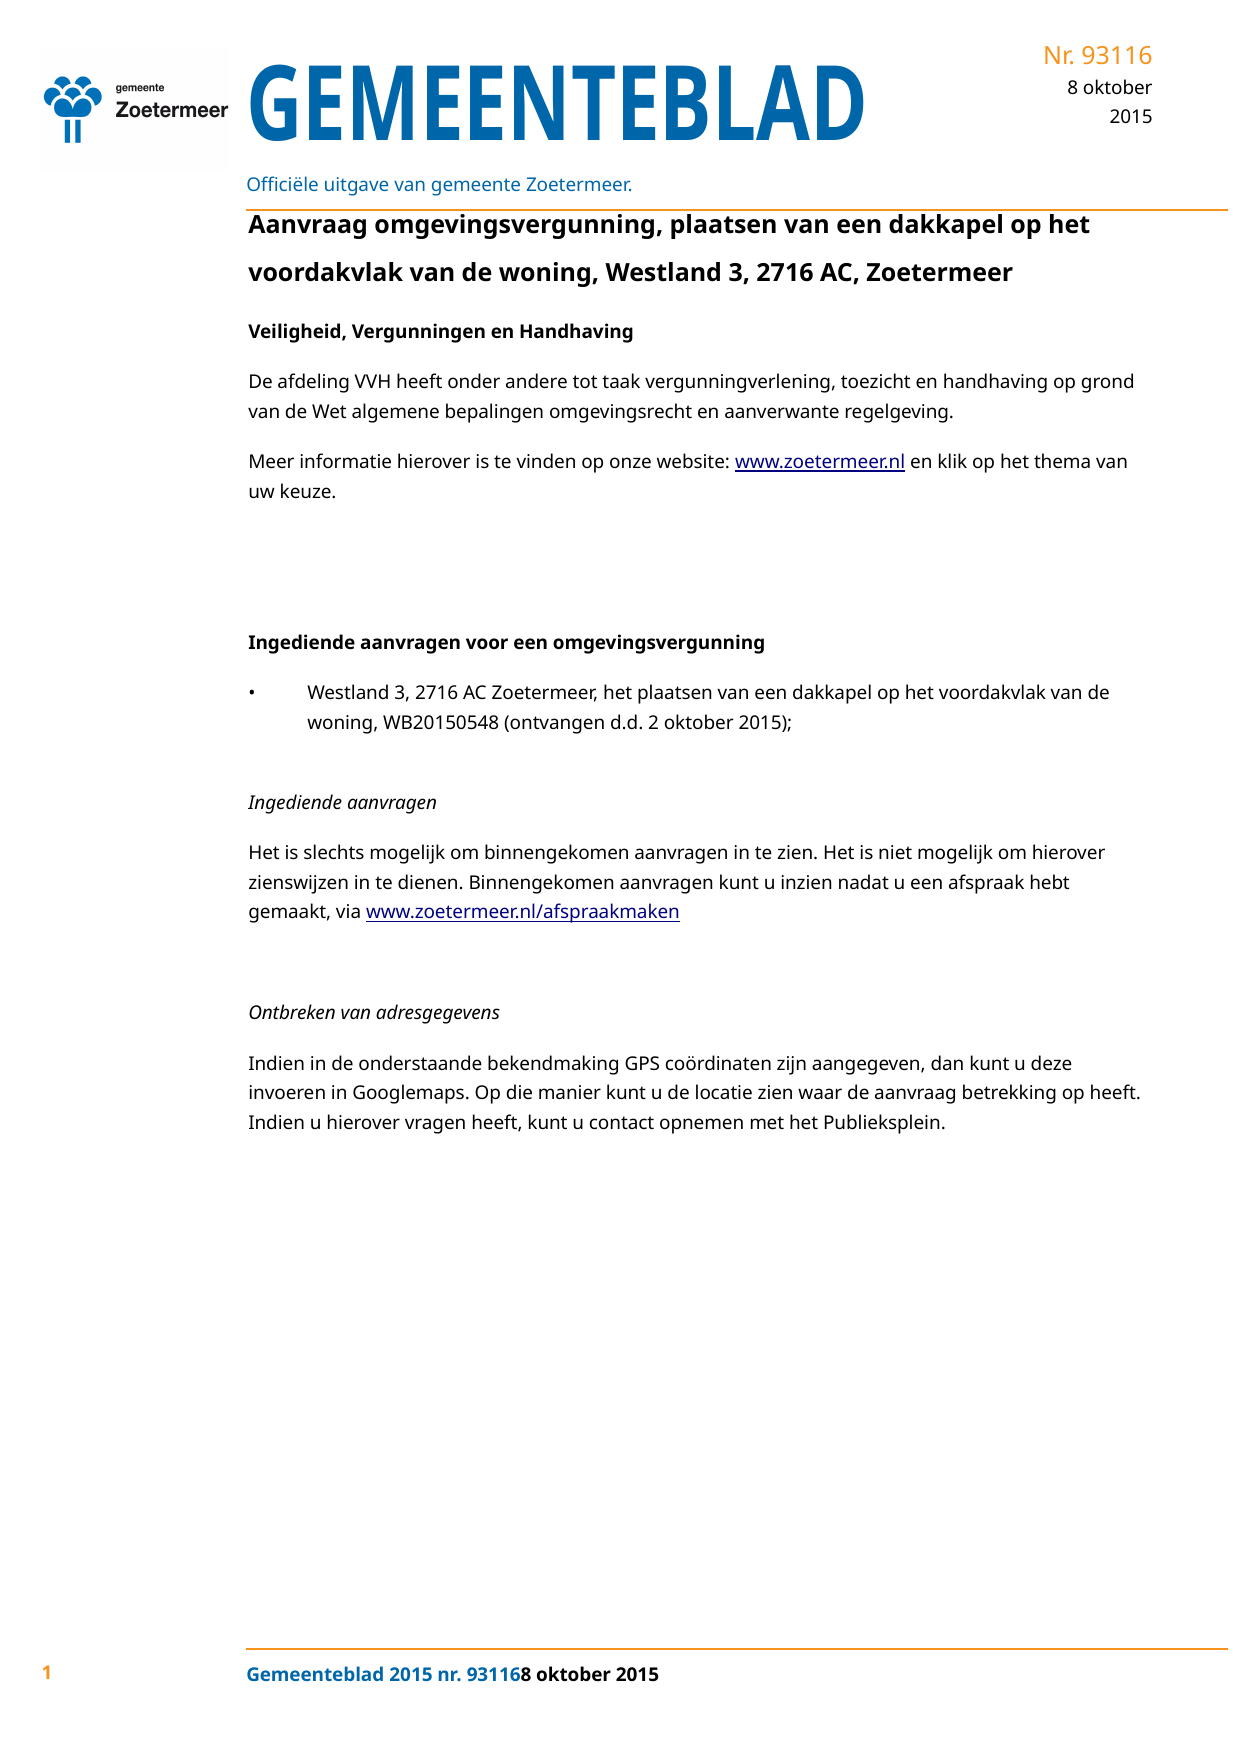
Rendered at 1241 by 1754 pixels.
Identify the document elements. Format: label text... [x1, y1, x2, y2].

text De afdeling VVH heeft onder andere tot taak vergunningverlening, toezicht en handhaving op grond van de Wet algemene bepalingen omgevingsrecht en aanverwante regelgeving. [248, 368, 1152, 424]
text Veiligheid, Vergunningen en Handhaving [248, 318, 1152, 344]
text Het is slechts mogelijk om binnengekomen aanvragen in te zien. Het is niet mogelijk om hierover zienswijzen in te dienen. Binnengekomen aanvragen kunt u inzien nadat u een afspraak hebt gemaakt, via www.zoetermeer.nl/afspraakmaken [248, 839, 1152, 924]
picture [41, 47, 231, 172]
text Meer informatie hierover is te vinden op onze website: www.zoetermeer.nl en klik op het thema van uw keuze. [248, 448, 1152, 504]
list Westland 3, 2716 AC Zoetermeer, het plaatsen van een dakkapel op het voordakvlak van de woning, WB20150548 (ontvangen d.d. 2 oktober 2015); [248, 679, 1152, 735]
text Ontbreken van adresgegevens [248, 999, 1152, 1025]
text Ingediende aanvragen voor een omgevingsvergunning [248, 629, 1152, 655]
text Aanvraag omgevingsvergunning, plaatsen van een dakkapel op het voordakvlak van de woning, Westland 3, 2716 AC, Zoetermeer [248, 211, 1152, 288]
text Ingediende aanvragen [248, 789, 1152, 815]
text Indien in de onderstaande bekendmaking GPS coördinaten zijn aangegeven, dan kunt u deze invoeren in Googlemaps. Op die manier kunt u de locatie zien waar de aanvraag betrekking op heeft. Indien u hierover vragen heeft, kunt u contact opnemen met het Publieksplein. [248, 1050, 1152, 1135]
